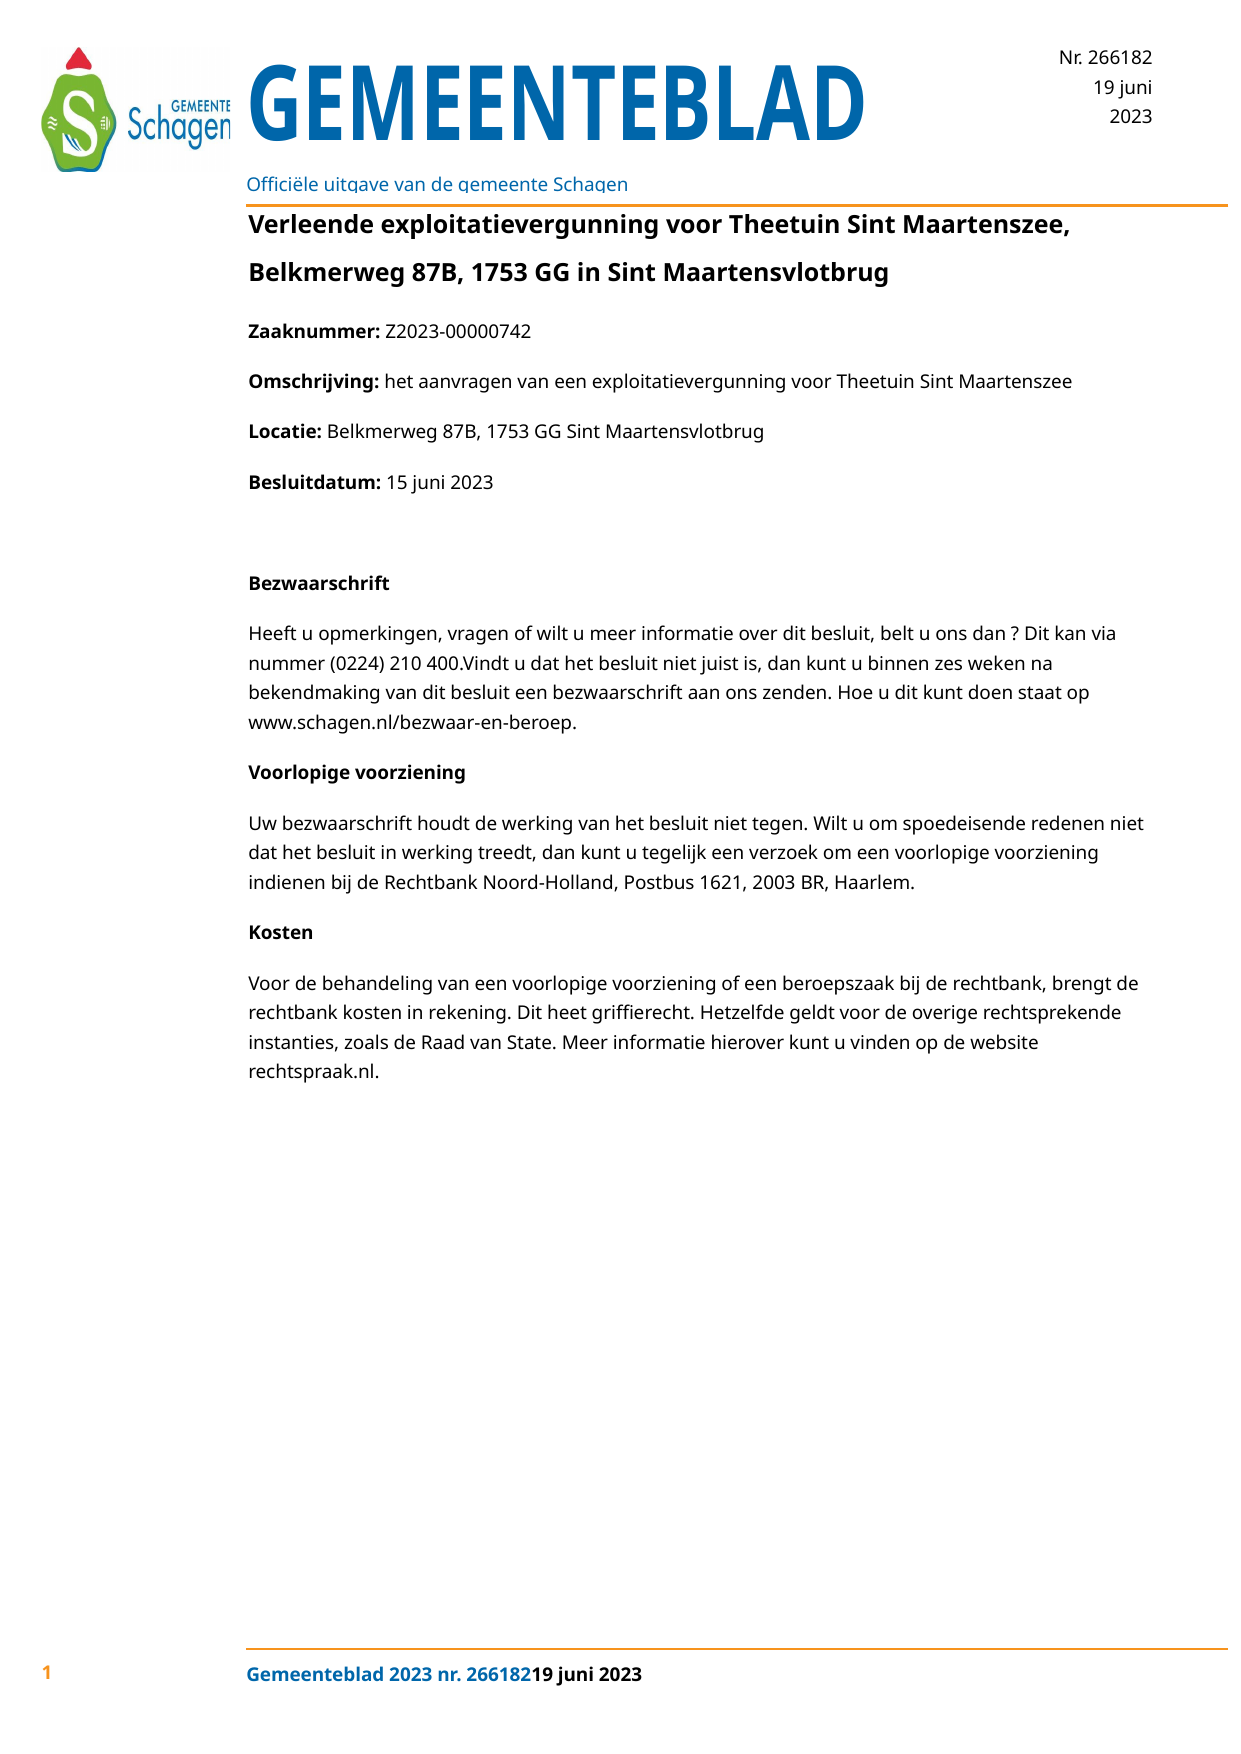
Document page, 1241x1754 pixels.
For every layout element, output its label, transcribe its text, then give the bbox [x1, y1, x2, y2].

text Uw bezwaarschrift houdt de werking van het besluit niet tegen. Wilt u om spoedeisende redenen niet dat het besluit in werking treedt, dan kunt u tegelijk een verzoek om een voorlopige voorziening indienen bij de Rechtbank Noord-Holland, Postbus 1621, 2003 BR, Haarlem. [248, 810, 1152, 895]
text Kosten [248, 919, 1152, 945]
text Voorlopige voorziening [248, 759, 1152, 785]
text Heeft u opmerkingen, vragen of wilt u meer informatie over dit besluit, belt u ons dan ? Dit kan via nummer (0224) 210 400.Vindt u dat het besluit niet juist is, dan kunt u binnen zes weken na bekendmaking van dit besluit een bezwaarschrift aan ons zenden. Hoe u dit kunt doen staat op www.schagen.nl/bezwaar-en-beroep. [248, 620, 1152, 735]
text Omschrijving: het aanvragen van een exploitatievergunning voor Theetuin Sint Maartenszee [248, 368, 1152, 394]
text Voor de behandeling van een voorlopige voorziening of een beroepszaak bij de rechtbank, brengt de rechtbank kosten in rekening. Dit heet griffierecht. Hetzelfde geldt voor de overige rechtsprekende instanties, zoals de Raad van State. Meer informatie hierover kunt u vinden op de website rechtspraak.nl. [248, 970, 1152, 1084]
text Locatie: Belkmerweg 87B, 1753 GG Sint Maartensvlotbrug [248, 419, 1152, 444]
text Zaaknummer: Z2023-00000742 [248, 318, 1152, 344]
text Bezwaarschrift [248, 570, 1152, 596]
text Verleende exploitatievergunning voor Theetuin Sint Maartenszee, Belkmerweg 87B, 1753 GG in Sint Maartensvlotbrug [248, 207, 1152, 288]
text Besluitdatum: 15 juni 2023 [248, 469, 1152, 495]
picture [41, 47, 231, 172]
